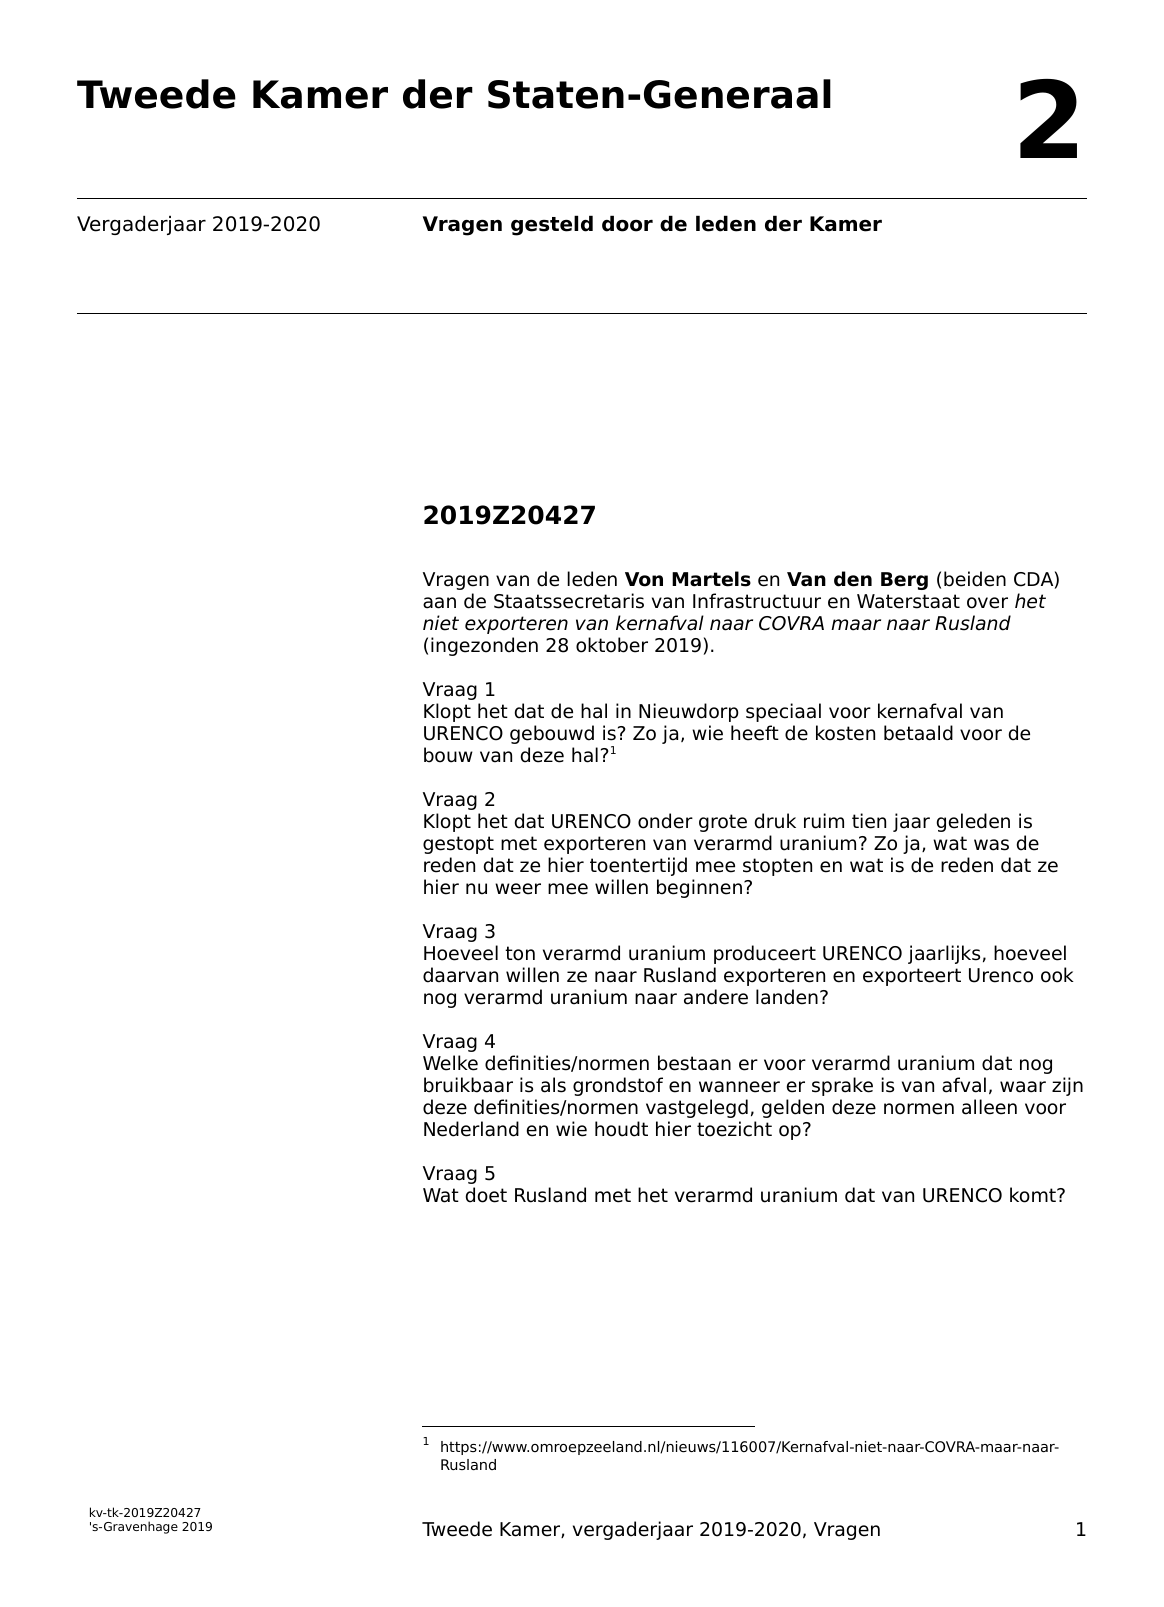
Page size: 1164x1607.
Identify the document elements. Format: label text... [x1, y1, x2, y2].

table_cell Vragen gesteld door de leden der Kamer [422, 199, 1087, 313]
text kv-tk-2019Z20427 [88, 1506, 323, 1520]
text Vraag 5 [422, 1163, 1087, 1185]
table_cell Vergaderjaar 2019-2020 [77, 199, 422, 313]
text Klopt het dat URENCO onder grote druk ruim tien jaar geleden is gestopt met exporteren van verarmd uranium? Zo ja, wat was de reden dat ze hier toentertijd mee stopten en wat is de reden dat ze hier nu weer mee willen beginnen? [422, 811, 1087, 899]
text Vraag 4 [422, 1031, 1087, 1053]
text 2019Z20427 [422, 501, 1087, 531]
text Vraag 3 [422, 921, 1087, 943]
text Vraag 2 [422, 789, 1087, 811]
text Wat doet Rusland met het verarmd uranium dat van URENCO komt? [422, 1185, 1087, 1207]
table_header 2 [886, 59, 1087, 198]
text Vraag 1 [422, 679, 1087, 701]
text Welke definities/normen bestaan er voor verarmd uranium dat nog bruikbaar is als grondstof en wanneer er sprake is van afval, waar zijn deze definities/normen vastgelegd, gelden deze normen alleen voor Nederland en wie houdt hier toezicht op? [422, 1053, 1087, 1141]
text Vragen van de leden Von Martels en Van den Berg (beiden CDA) aan de Staatssecretaris van Infrastructuur en Waterstaat over het niet exporteren van kernafval naar COVRA maar naar Rusland (ingezonden 28 oktober 2019). [422, 569, 1087, 657]
text Klopt het dat de hal in Nieuwdorp speciaal voor kernafval van URENCO gebouwd is? Zo ja, wie heeft de kosten betaald voor de bouw van deze hal? [422, 701, 1087, 767]
table_header Tweede Kamer der Staten-Generaal [77, 59, 886, 198]
text 's-Gravenhage 2019 [88, 1520, 323, 1534]
text https://www.omroepzeeland.nl/nieuws/116007/Kernafval-niet-naar-COVRA-maar-naar-Rusland [422, 1435, 1087, 1474]
text Hoeveel ton verarmd uranium produceert URENCO jaarlijks, hoeveel daarvan willen ze naar Rusland exporteren en exporteert Urenco ook nog verarmd uranium naar andere landen? [422, 943, 1087, 1009]
